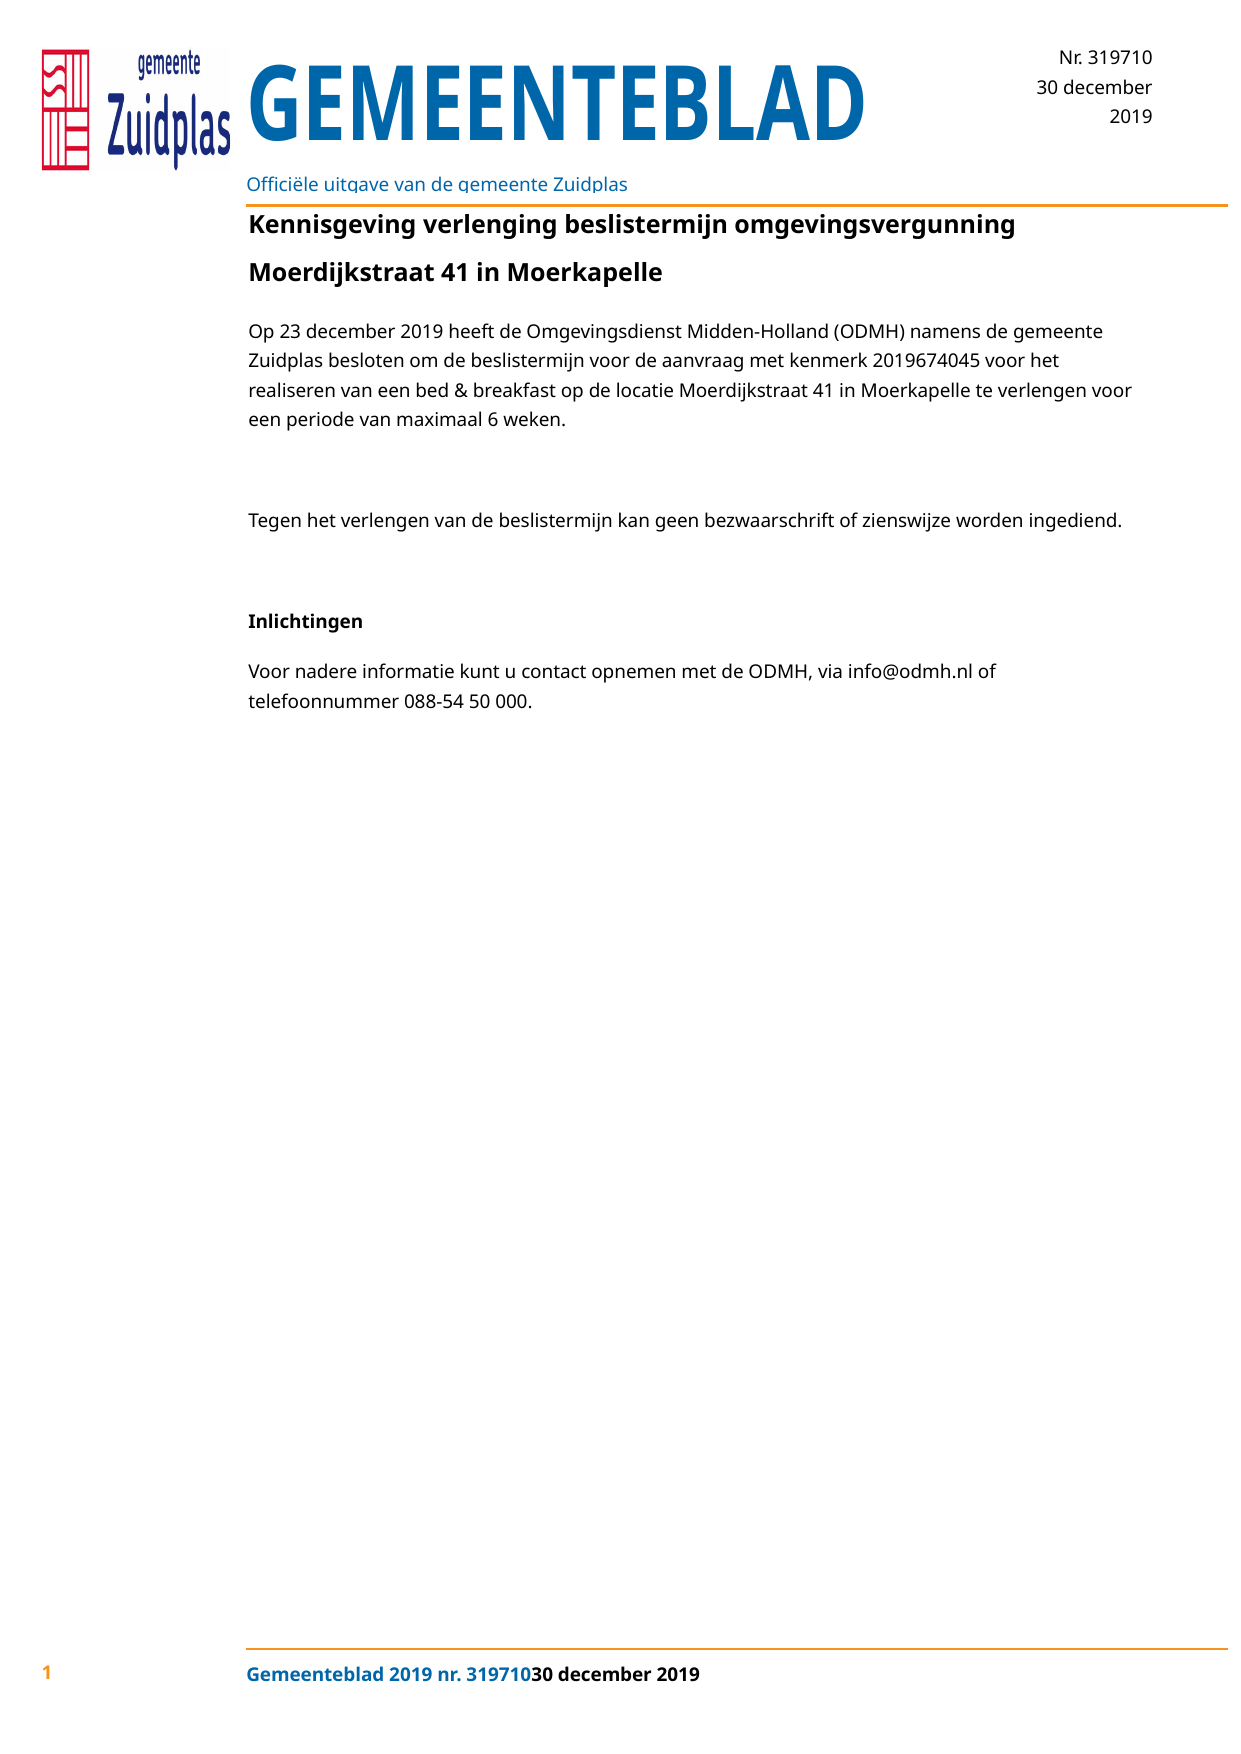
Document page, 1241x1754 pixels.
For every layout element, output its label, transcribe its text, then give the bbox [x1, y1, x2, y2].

text Voor nadere informatie kunt u contact opnemen met de ODMH, via info@odmh.nl of telefoonnummer 088-54 50 000. [248, 659, 1152, 714]
text Kennisgeving verlenging beslistermijn omgevingsvergunning Moerdijkstraat 41 in Moerkapelle [248, 207, 1152, 288]
text Tegen het verlengen van de beslistermijn kan geen bezwaarschrift of zienswijze worden ingediend. [248, 507, 1152, 533]
text Op 23 december 2019 heeft de Omgevingsdienst Midden-Holland (ODMH) namens de gemeente Zuidplas besloten om de beslistermijn voor de aanvraag met kenmerk 2019674045 voor het realiseren van een bed & breakfast op de locatie Moerdijkstraat 41 in Moerkapelle te verlengen voor een periode van maximaal 6 weken. [248, 318, 1152, 432]
picture [41, 47, 231, 172]
text Inlichtingen [248, 608, 1152, 634]
